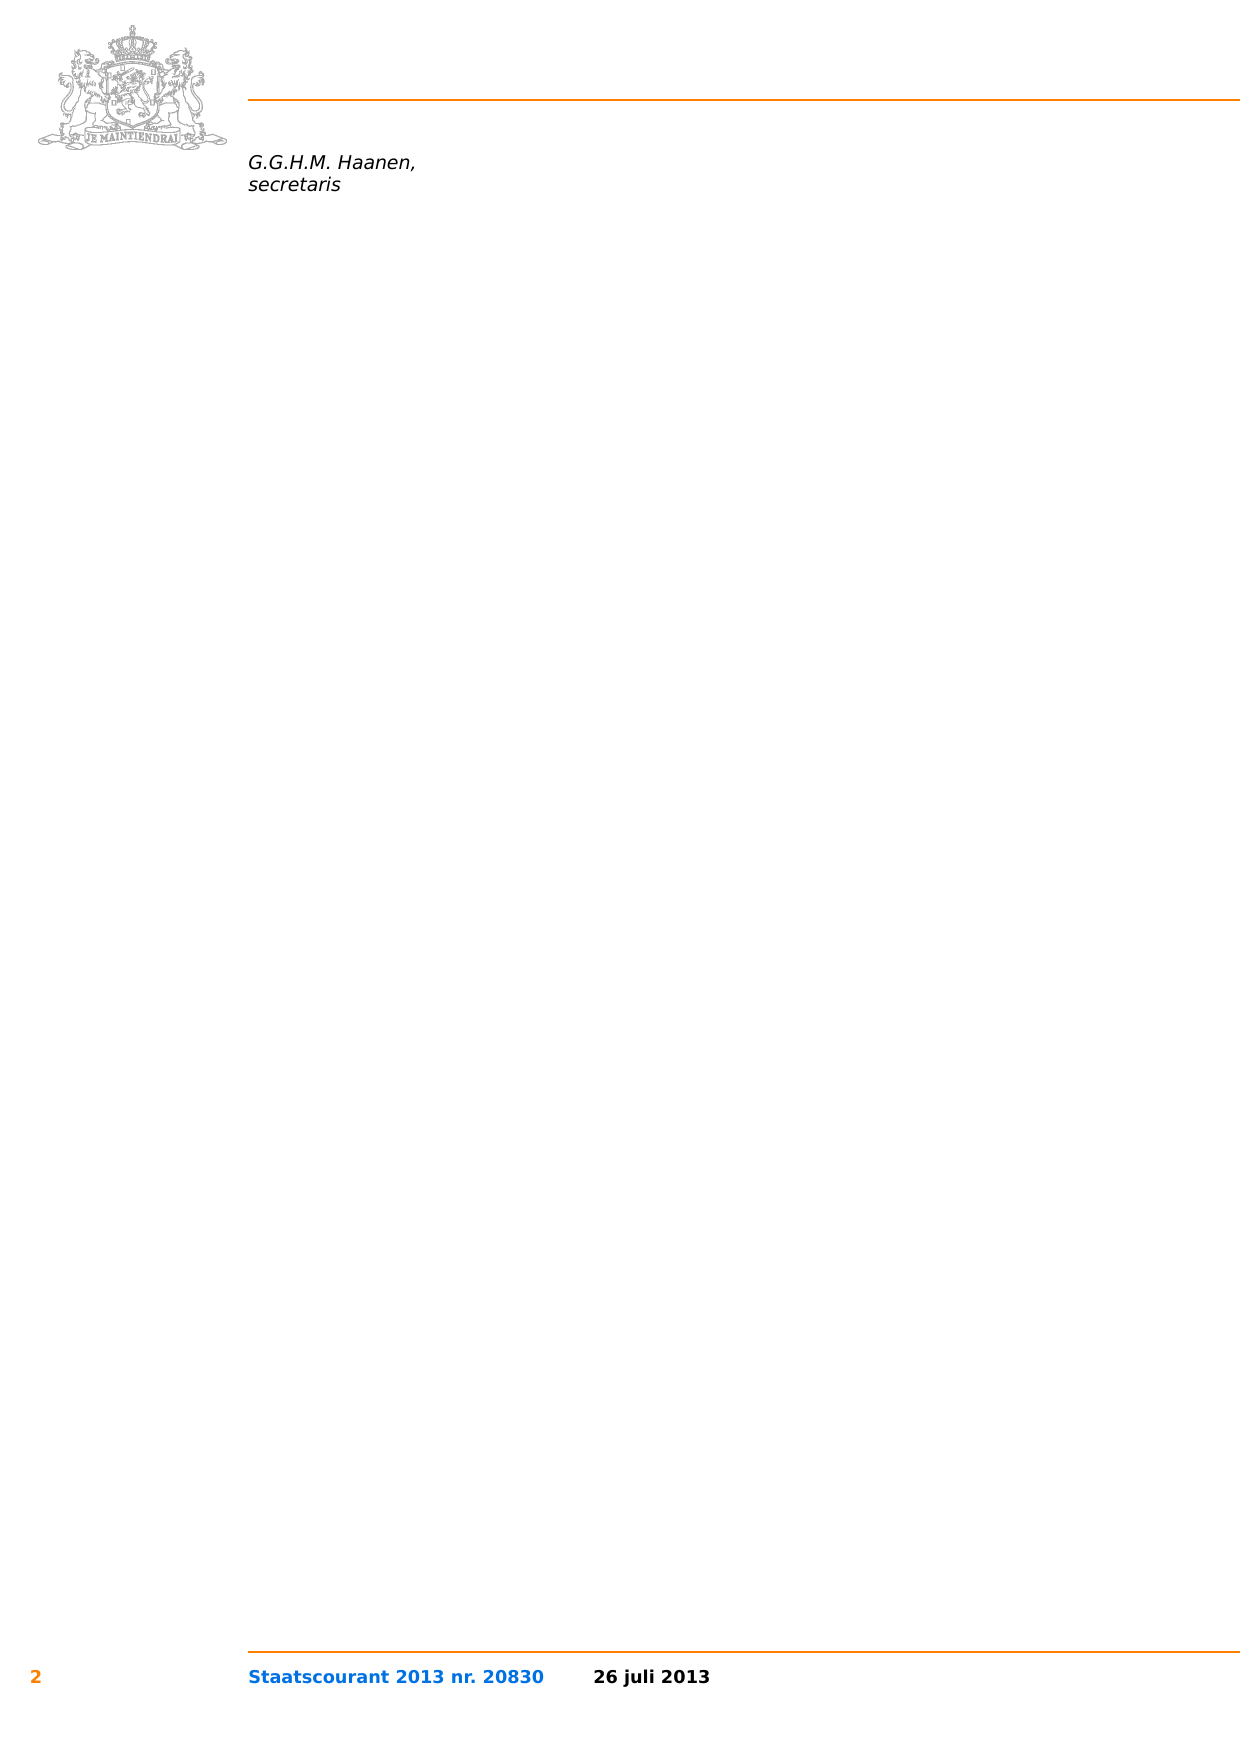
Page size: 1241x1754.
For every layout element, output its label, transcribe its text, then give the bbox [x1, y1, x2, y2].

text G.G.H.M. Haanen, secretaris [248, 130, 1163, 196]
picture [38, 25, 227, 150]
